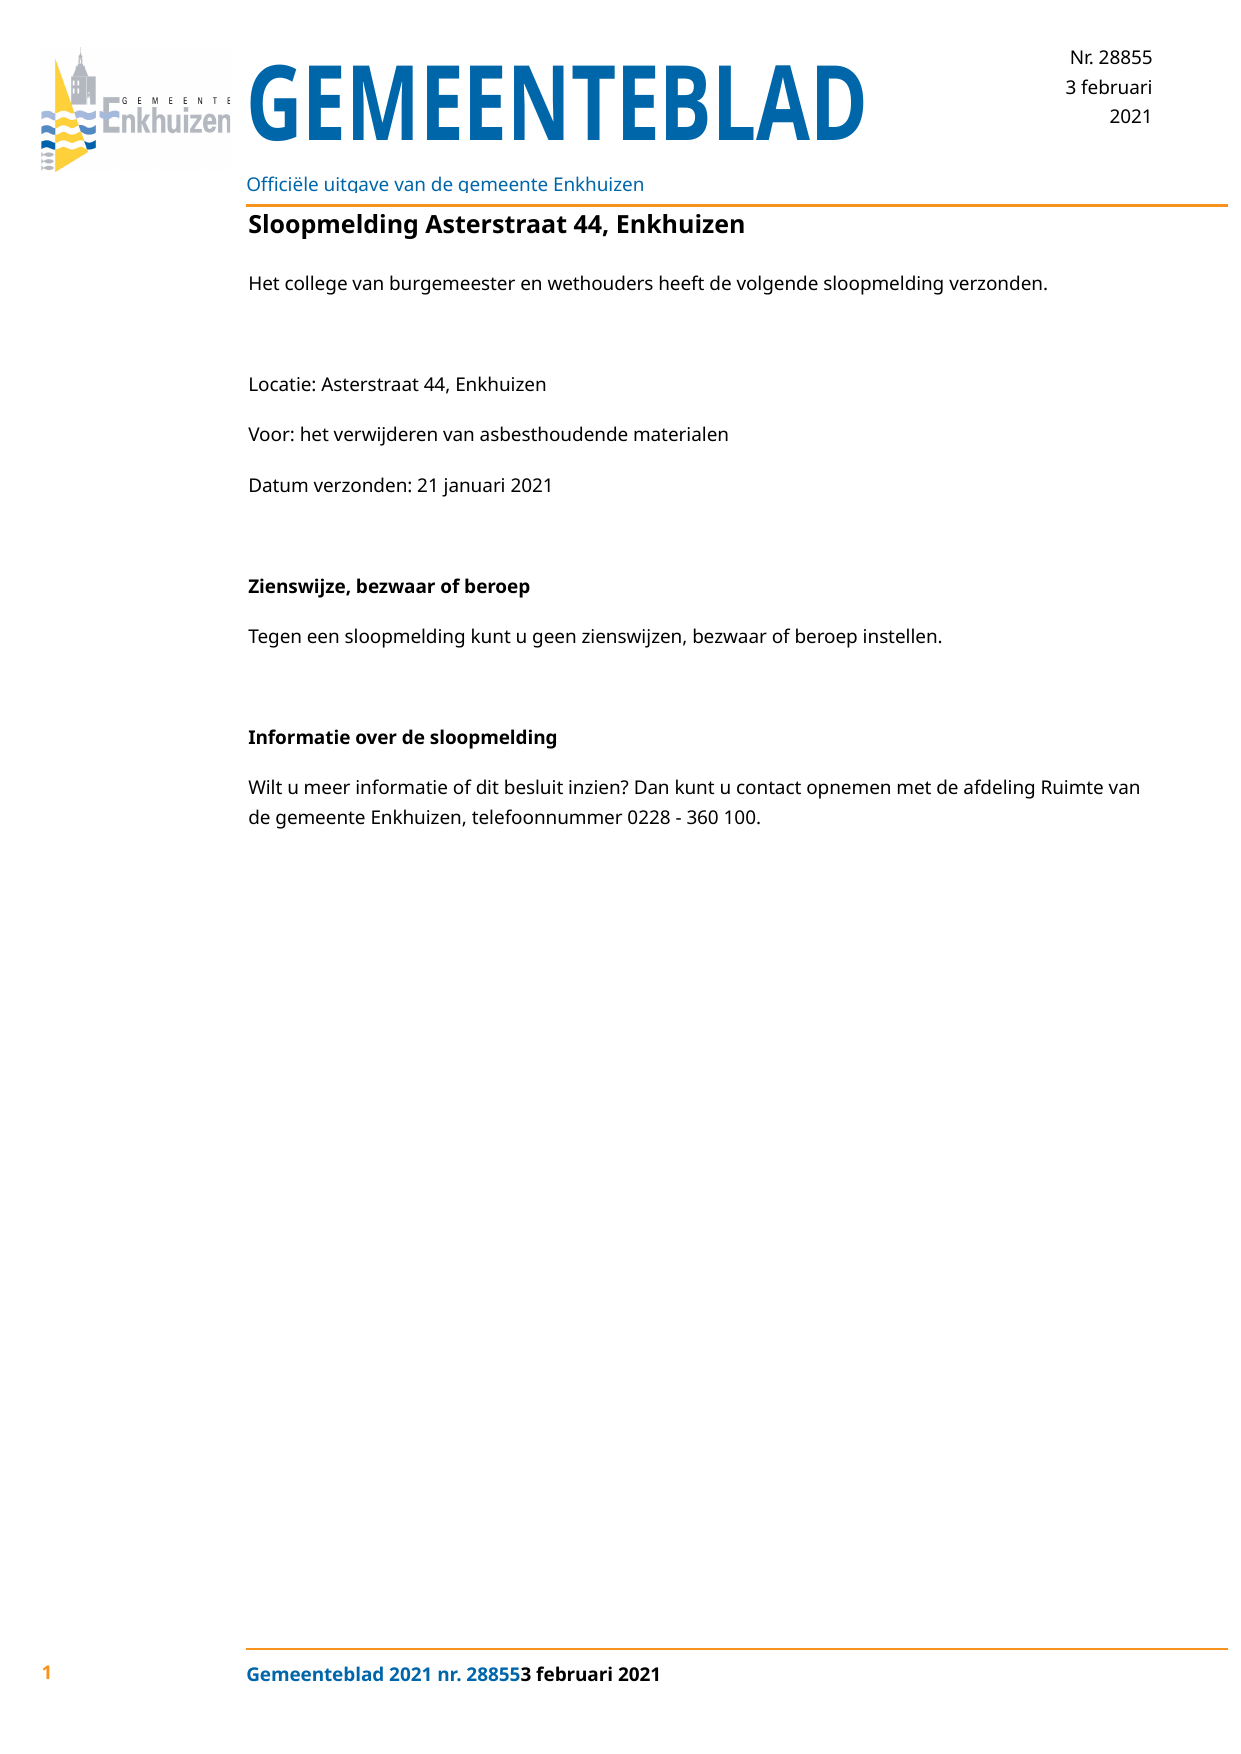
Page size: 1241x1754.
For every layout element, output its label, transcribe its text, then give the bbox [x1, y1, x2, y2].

picture [41, 47, 231, 172]
text Informatie over de sloopmelding [248, 724, 1152, 750]
text Wilt u meer informatie of dit besluit inzien? Dan kunt u contact opnemen met de afdeling Ruimte van de gemeente Enkhuizen, telefoonnummer 0228 - 360 100. [248, 774, 1152, 830]
text Locatie: Asterstraat 44, Enkhuizen [248, 371, 1152, 397]
text Datum verzonden: 21 januari 2021 [248, 472, 1152, 498]
text Voor: het verwijderen van asbesthoudende materialen [248, 422, 1152, 447]
text Sloopmelding Asterstraat 44, Enkhuizen [248, 207, 1152, 241]
text Zienswijze, bezwaar of beroep [248, 573, 1152, 598]
text Het college van burgemeester en wethouders heeft de volgende sloopmelding verzonden. [248, 270, 1152, 296]
text Tegen een sloopmelding kunt u geen zienswijzen, bezwaar of beroep instellen. [248, 623, 1152, 649]
